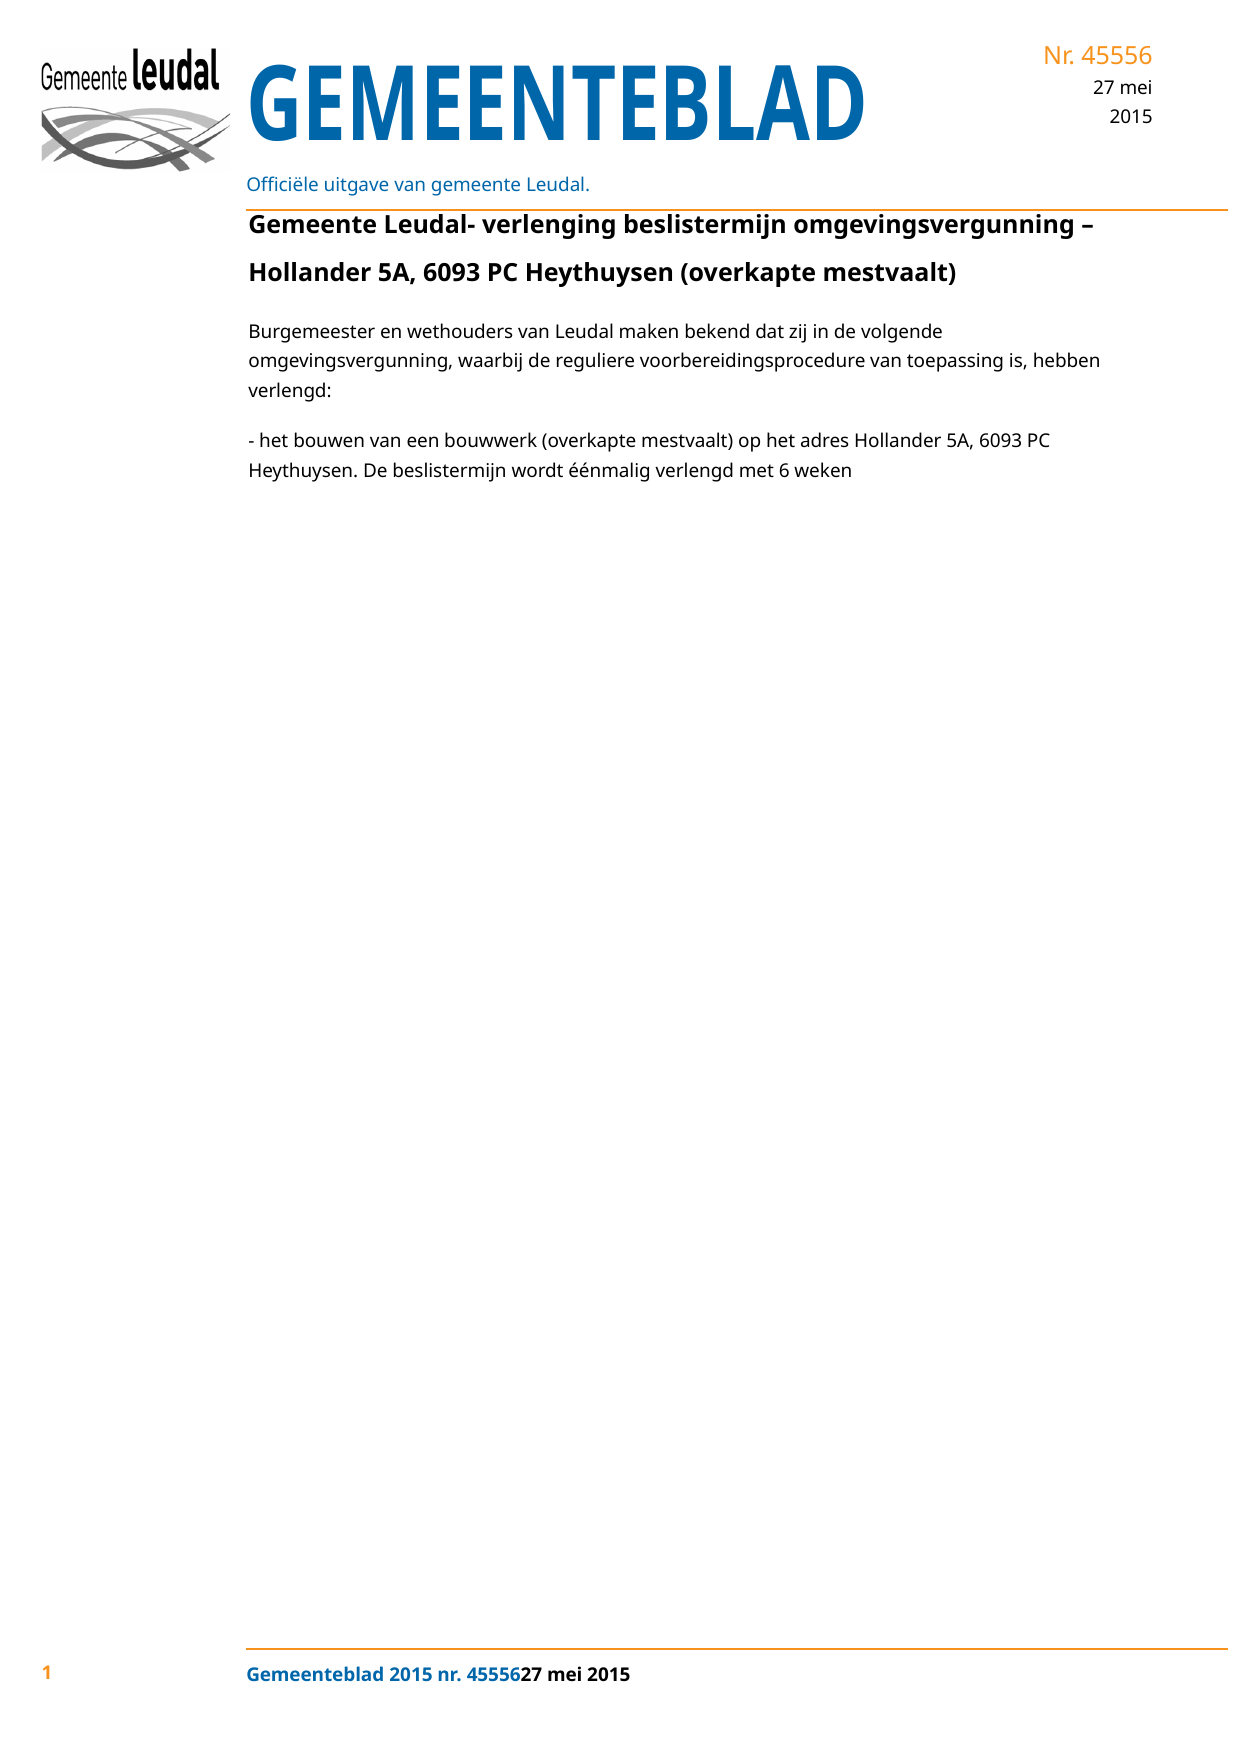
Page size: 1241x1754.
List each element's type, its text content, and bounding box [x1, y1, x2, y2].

text Gemeente Leudal- verlenging beslistermijn omgevingsvergunning – Hollander 5A, 6093 PC Heythuysen (overkapte mestvaalt) [248, 211, 1152, 288]
text - het bouwen van een bouwwerk (overkapte mestvaalt) op het adres Hollander 5A, 6093 PC Heythuysen. De beslistermijn wordt éénmalig verlengd met 6 weken [248, 427, 1152, 483]
text Burgemeester en wethouders van Leudal maken bekend dat zij in de volgende omgevingsvergunning, waarbij de reguliere voorbereidingsprocedure van toepassing is, hebben verlengd: [248, 318, 1152, 403]
picture [41, 47, 231, 172]
